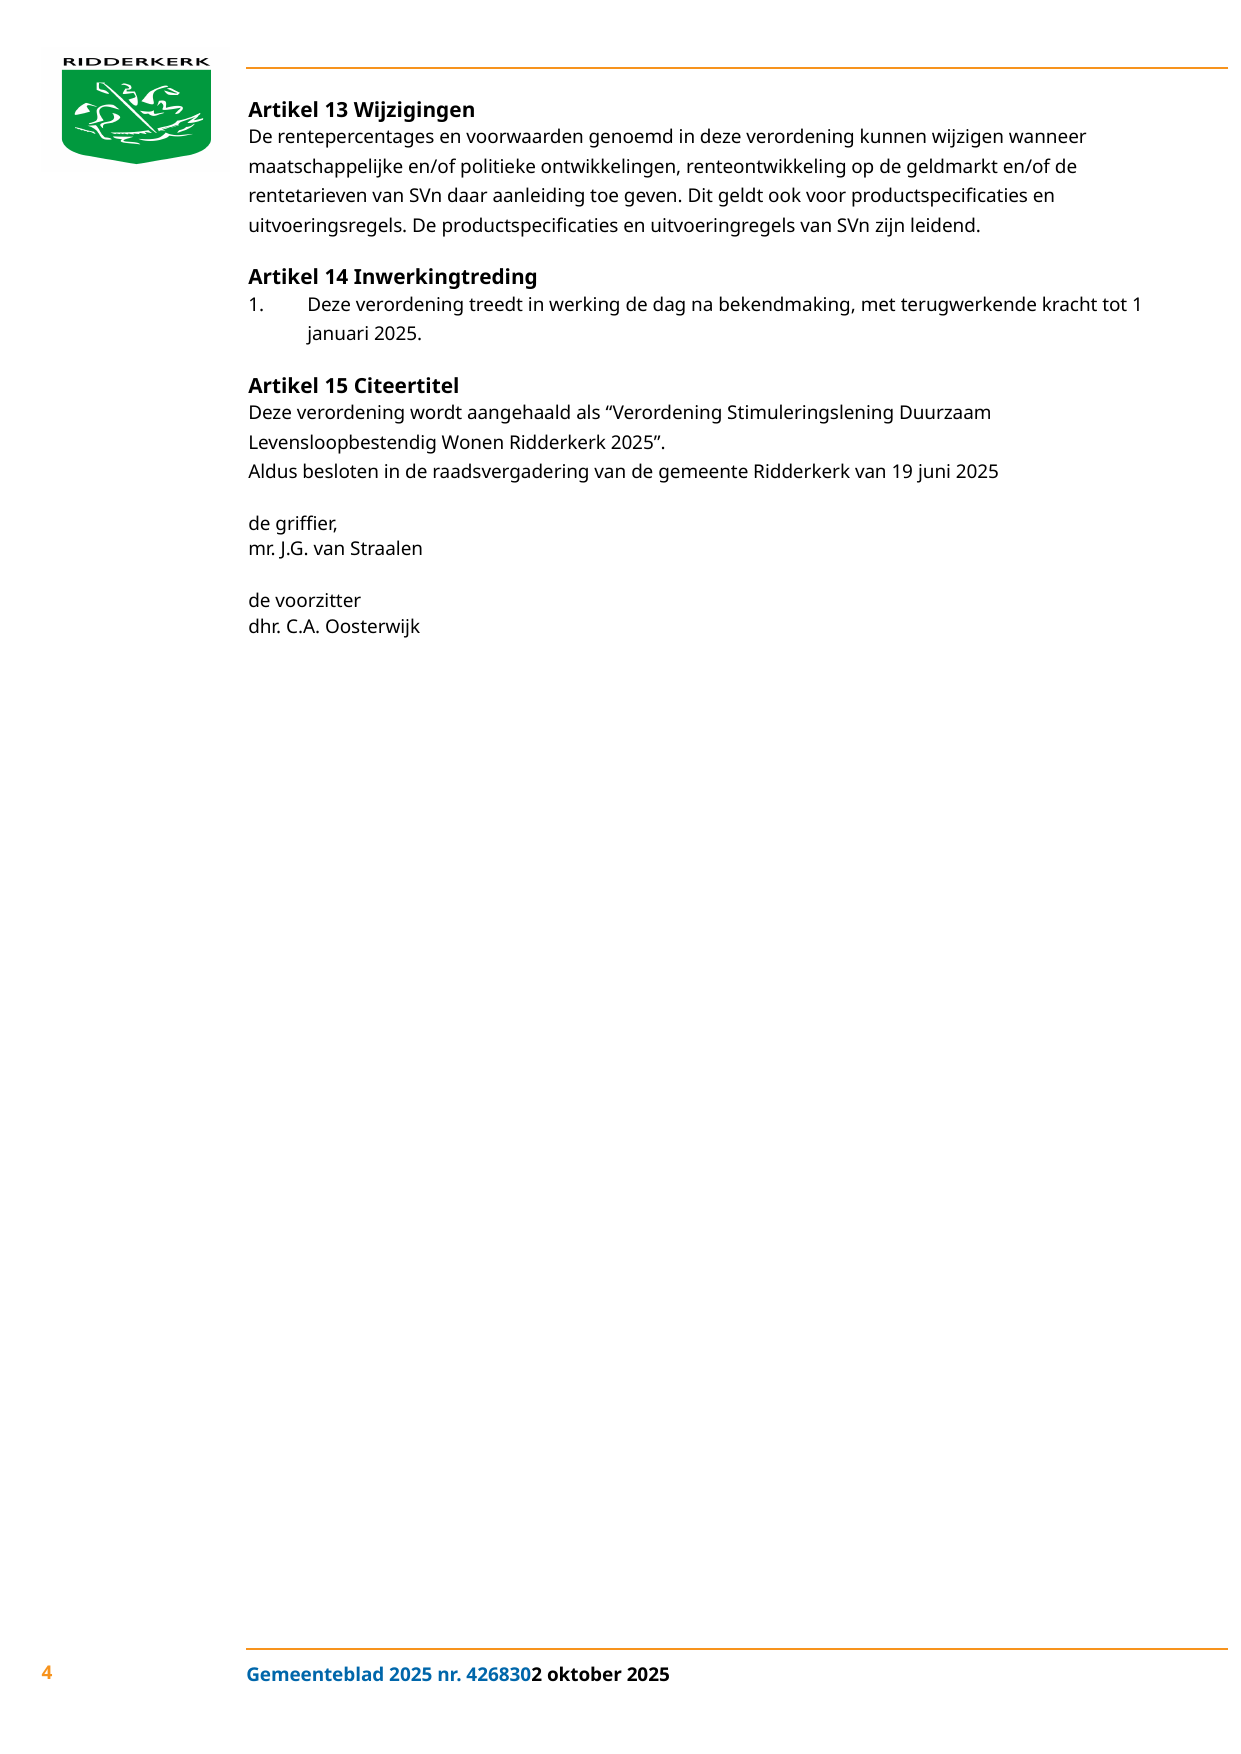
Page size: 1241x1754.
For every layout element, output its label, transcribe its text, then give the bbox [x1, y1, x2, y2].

text dhr. C.A. Oosterwijk [248, 613, 1152, 638]
text Artikel 13 Wijzigingen [248, 95, 1152, 123]
picture [41, 47, 231, 172]
text Artikel 15 Citeertitel [248, 371, 1152, 399]
text mr. J.G. van Straalen [248, 536, 1152, 561]
text De rentepercentages en voorwaarden genoemd in deze verordening kunnen wijzigen wanneer maatschappelijke en/of politieke ontwikkelingen, renteontwikkeling op de geldmarkt en/of de rentetarieven van SVn daar aanleiding toe geven. Dit geldt ook voor productspecificaties en uitvoeringsregels. De productspecificaties en uitvoeringregels van SVn zijn leidend. [248, 123, 1152, 238]
text Deze verordening wordt aangehaald als “Verordening Stimuleringslening Duurzaam Levensloopbestendig Wonen Ridderkerk 2025”. [248, 399, 1152, 454]
text Artikel 14 Inwerkingtreding [248, 262, 1152, 291]
text Aldus besloten in de raadsvergadering van de gemeente Ridderkerk van 19 juni 2025 [248, 458, 1152, 484]
text de voorzitter [248, 587, 1152, 613]
text de griffier, [248, 510, 1152, 536]
list Deze verordening treedt in werking de dag na bekendmaking, met terugwerkende kracht tot 1 januari 2025. [248, 291, 1152, 346]
